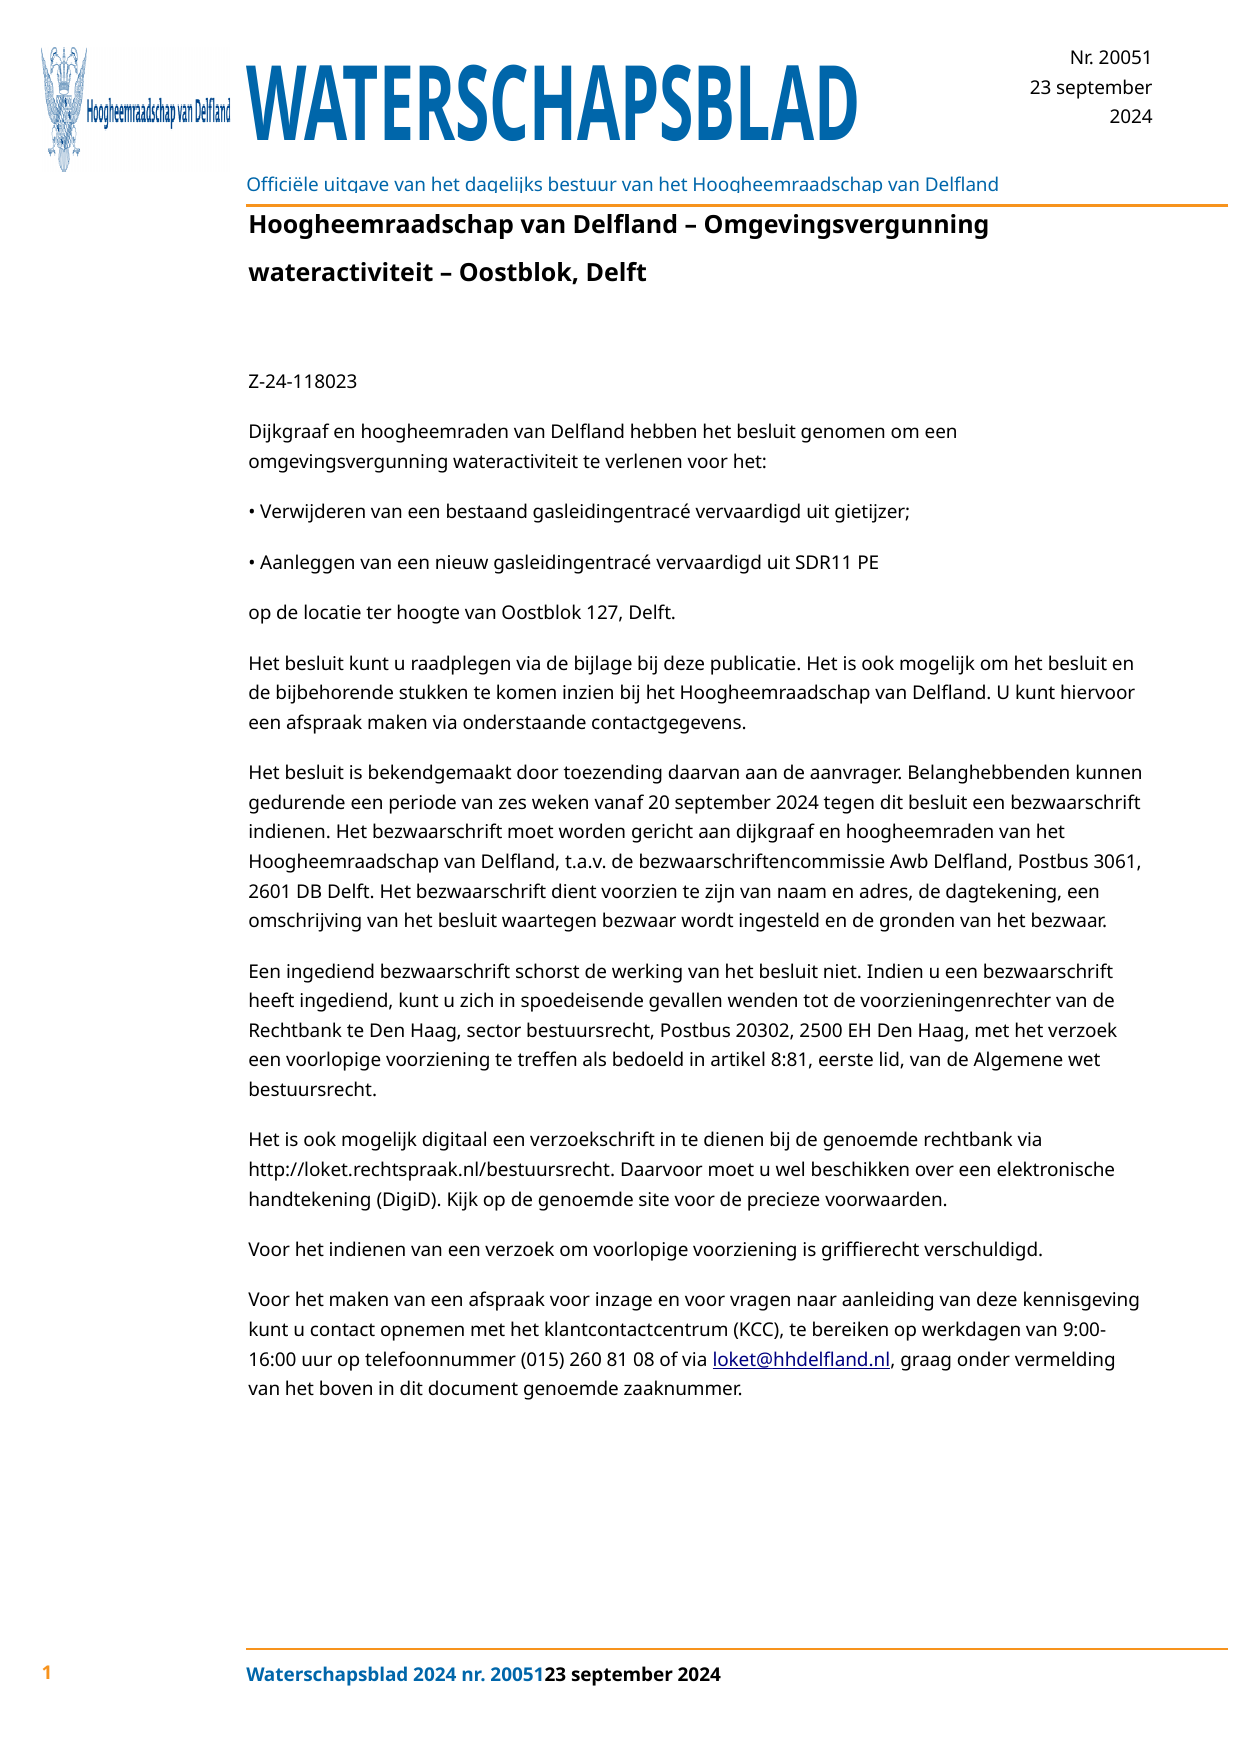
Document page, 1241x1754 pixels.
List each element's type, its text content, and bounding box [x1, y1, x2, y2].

text Voor het indienen van een verzoek om voorlopige voorziening is griffierecht verschuldigd. [248, 1236, 1152, 1262]
text Het is ook mogelijk digitaal een verzoekschrift in te dienen bij de genoemde rechtbank via http://loket.rechtspraak.nl/bestuursrecht. Daarvoor moet u wel beschikken over een elektronische handtekening (DigiD). Kijk op de genoemde site voor de precieze voorwaarden. [248, 1127, 1152, 1212]
text op de locatie ter hoogte van Oostblok 127, Delft. [248, 599, 1152, 625]
text • Aanleggen van een nieuw gasleidingentracé vervaardigd uit SDR11 PE [248, 549, 1152, 575]
picture [41, 47, 231, 172]
text Hoogheemraadschap van Delfland – Omgevingsvergunning wateractiviteit – Oostblok, Delft [248, 207, 1152, 288]
text Een ingediend bezwaarschrift schorst de werking van het besluit niet. Indien u een bezwaarschrift heeft ingediend, kunt u zich in spoedeisende gevallen wenden tot de voorzieningenrechter van de Rechtbank te Den Haag, sector bestuursrecht, Postbus 20302, 2500 EH Den Haag, met het verzoek een voorlopige voorziening te treffen als bedoeld in artikel 8:81, eerste lid, van de Algemene wet bestuursrecht. [248, 958, 1152, 1102]
text Voor het maken van een afspraak voor inzage en voor vragen naar aanleiding van deze kennisgeving kunt u contact opnemen met het klantcontactcentrum (KCC), te bereiken op werkdagen van 9:00-16:00 uur op telefoonnummer (015) 260 81 08 of via loket@hhdelfland.nl, graag onder vermelding van het boven in dit document genoemde zaaknummer. [248, 1287, 1152, 1401]
text Z-24-118023 [248, 368, 1152, 394]
text Het besluit kunt u raadplegen via de bijlage bij deze publicatie. Het is ook mogelijk om het besluit en de bijbehorende stukken te komen inzien bij het Hoogheemraadschap van Delfland. U kunt hiervoor een afspraak maken via onderstaande contactgegevens. [248, 650, 1152, 735]
text • Verwijderen van een bestaand gasleidingentracé vervaardigd uit gietijzer; [248, 499, 1152, 524]
text Dijkgraaf en hoogheemraden van Delfland hebben het besluit genomen om een omgevingsvergunning wateractiviteit te verlenen voor het: [248, 419, 1152, 474]
text Het besluit is bekendgemaakt door toezending daarvan aan de aanvrager. Belanghebbenden kunnen gedurende een periode van zes weken vanaf 20 september 2024 tegen dit besluit een bezwaarschrift indienen. Het bezwaarschrift moet worden gericht aan dijkgraaf en hoogheemraden van het Hoogheemraadschap van Delfland, t.a.v. de bezwaarschriftencommissie Awb Delfland, Postbus 3061, 2601 DB Delft. Het bezwaarschrift dient voorzien te zijn van naam en adres, de dagtekening, een omschrijving van het besluit waartegen bezwaar wordt ingesteld en de gronden van het bezwaar. [248, 759, 1152, 933]
